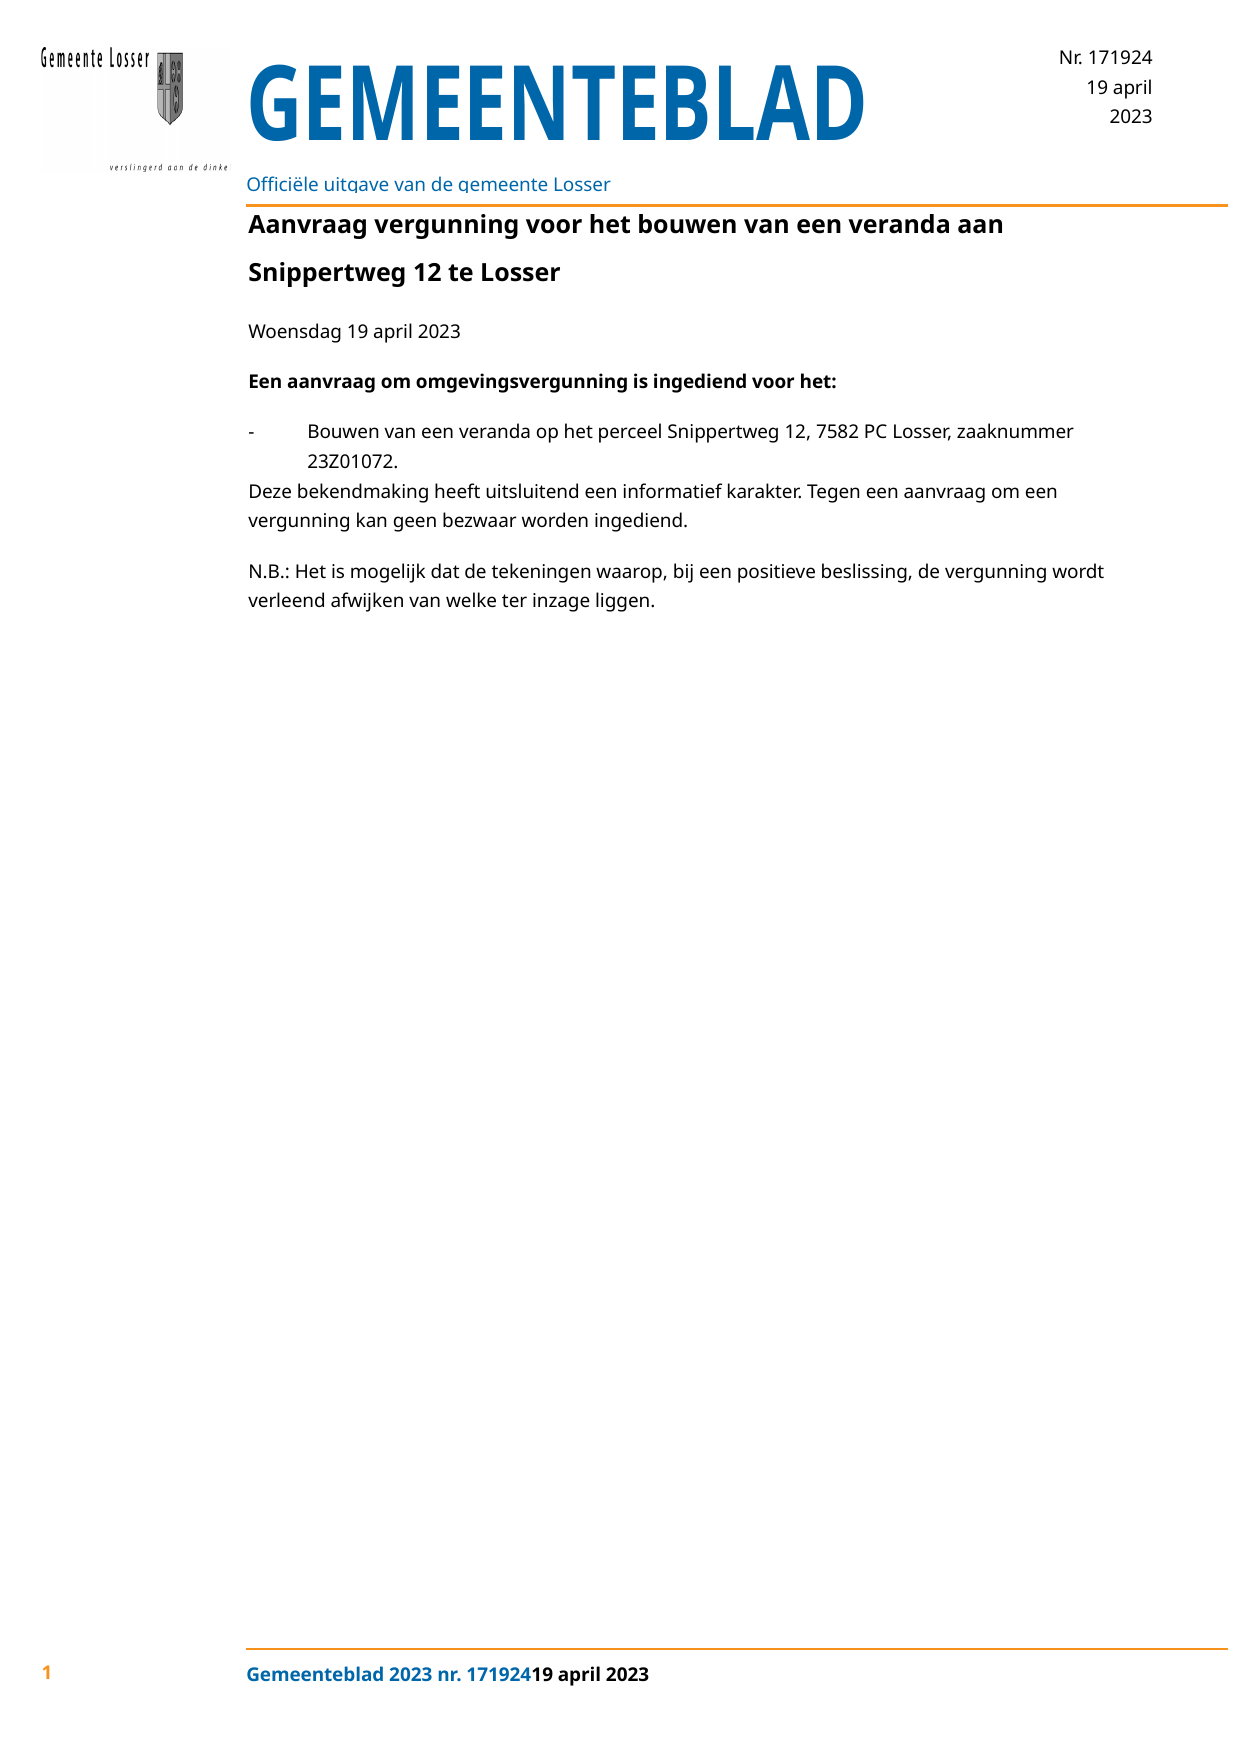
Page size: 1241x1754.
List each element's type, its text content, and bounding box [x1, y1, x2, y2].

text Deze bekendmaking heeft uitsluitend een informatief karakter. Tegen een aanvraag om een vergunning kan geen bezwaar worden ingediend. [248, 478, 1152, 533]
text N.B.: Het is mogelijk dat de tekeningen waarop, bij een positieve beslissing, de vergunning wordt verleend afwijken van welke ter inzage liggen. [248, 558, 1152, 613]
text Een aanvraag om omgevingsvergunning is ingediend voor het: [248, 368, 1152, 394]
text Woensdag 19 april 2023 [248, 318, 1152, 344]
picture [41, 47, 231, 172]
text Aanvraag vergunning voor het bouwen van een veranda aan Snippertweg 12 te Losser [248, 207, 1152, 288]
list Bouwen van een veranda op het perceel Snippertweg 12, 7582 PC Losser, zaaknummer 23Z01072. [248, 419, 1152, 474]
